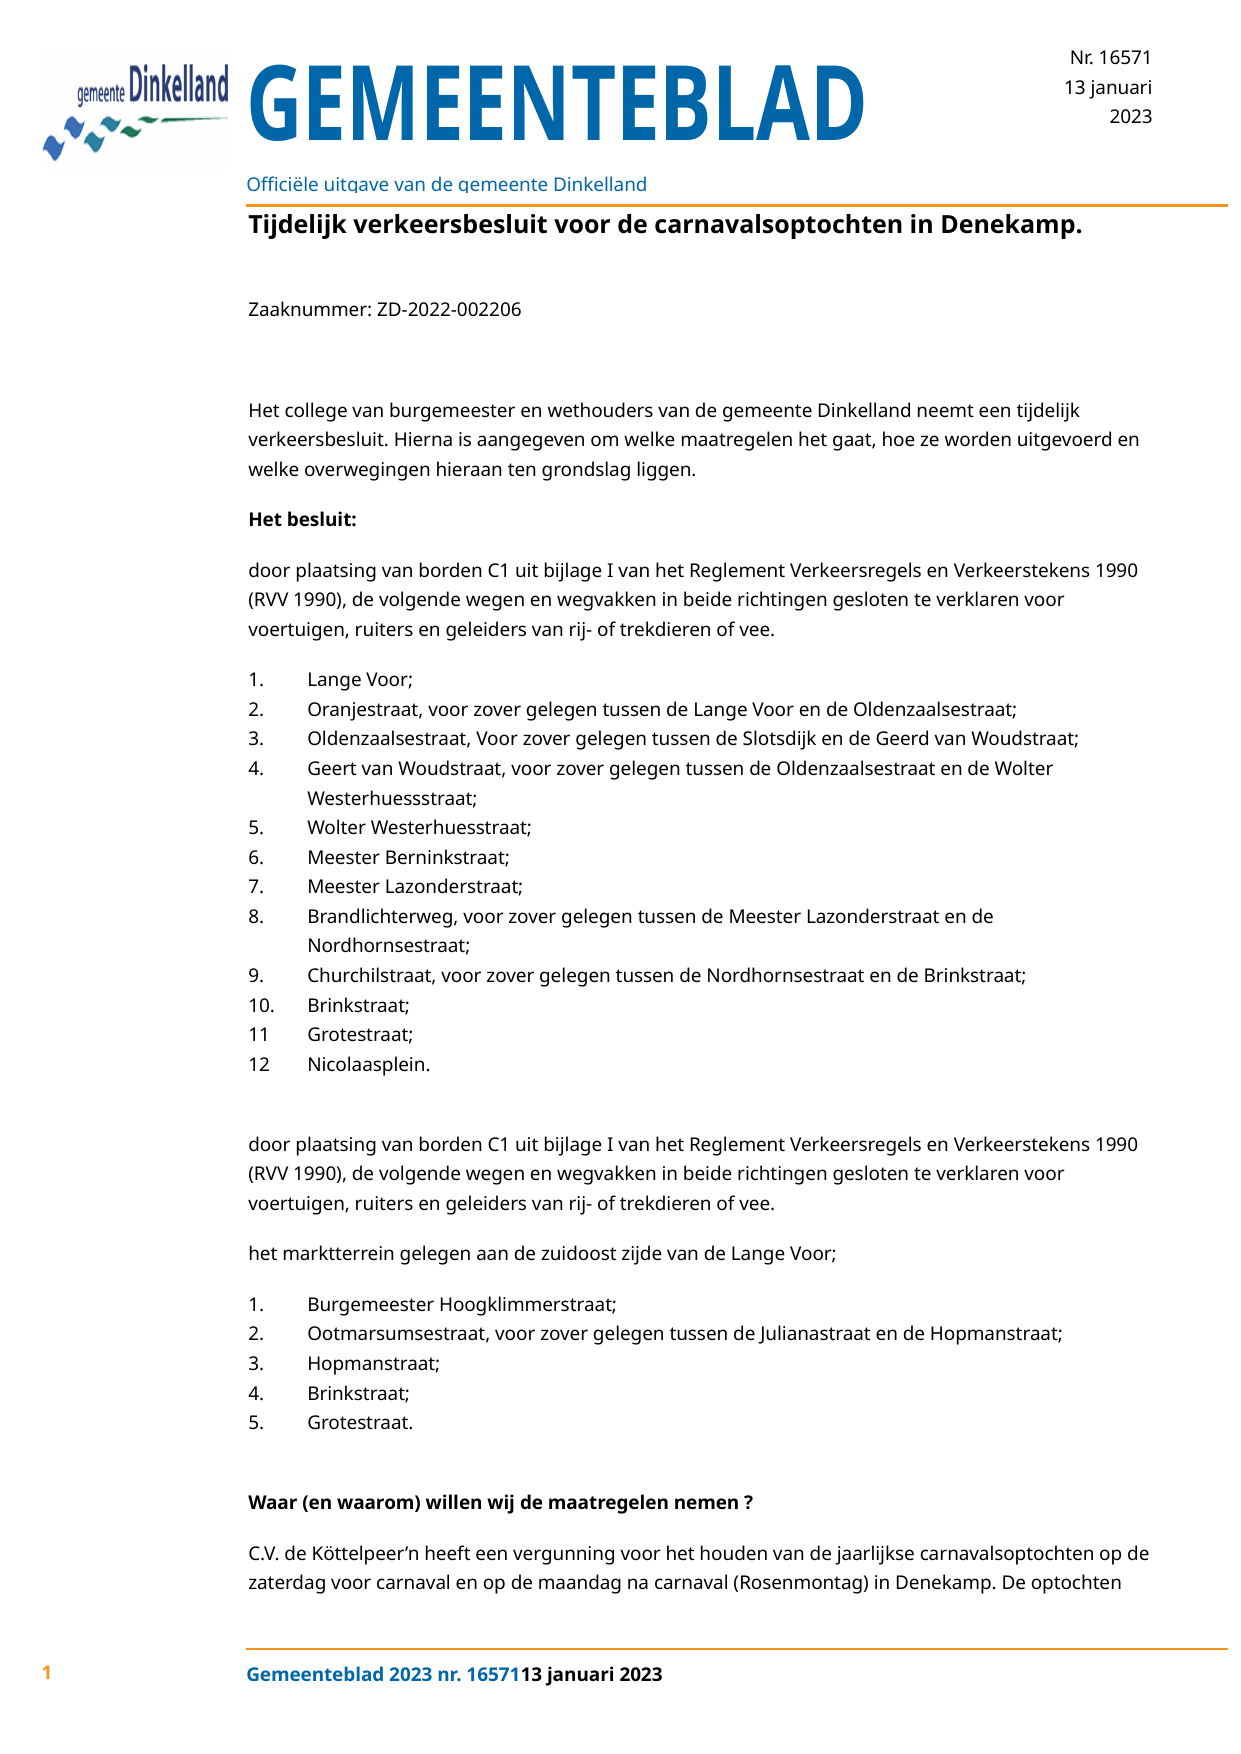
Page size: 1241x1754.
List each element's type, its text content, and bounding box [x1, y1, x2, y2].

list Brandlichterweg, voor zover gelegen tussen de Meester Lazonderstraat en de Nordhornsestraat; [248, 903, 1152, 958]
text Waar (en waarom) willen wij de maatregelen nemen ? [248, 1489, 1152, 1515]
text C.V. de Köttelpeer’n heeft een vergunning voor het houden van de jaarlijkse carnavalsoptochten op de zaterdag voor carnaval en op de maandag na carnaval (Rosenmontag) in Denekamp. De optochten [248, 1540, 1152, 1595]
list Ootmarsumsestraat, voor zover gelegen tussen de Julianastraat en de Hopmanstraat; [248, 1321, 1152, 1346]
list Oldenzaalsestraat, Voor zover gelegen tussen de Slotsdijk en de Geerd van Woudstraat; [248, 726, 1152, 751]
list Meester Berninkstraat; [248, 844, 1152, 870]
list Churchilstraat, voor zover gelegen tussen de Nordhornsestraat en de Brinkstraat; [248, 962, 1152, 988]
list Brinkstraat; [248, 1380, 1152, 1406]
text door plaatsing van borden C1 uit bijlage I van het Reglement Verkeersregels en Verkeerstekens 1990 (RVV 1990), de volgende wegen en wegvakken in beide richtingen gesloten te verklaren voor voertuigen, ruiters en geleiders van rij- of trekdieren of vee. [248, 1131, 1152, 1216]
text het marktterrein gelegen aan de zuidoost zijde van de Lange Voor; [248, 1241, 1152, 1266]
list Geert van Woudstraat, voor zover gelegen tussen de Oldenzaalsestraat en de Wolter Westerhuessstraat; [248, 755, 1152, 811]
text Zaaknummer: ZD-2022-002206 [248, 296, 1152, 322]
text door plaatsing van borden C1 uit bijlage I van het Reglement Verkeersregels en Verkeerstekens 1990 (RVV 1990), de volgende wegen en wegvakken in beide richtingen gesloten te verklaren voor voertuigen, ruiters en geleiders van rij- of trekdieren of vee. [248, 557, 1152, 642]
picture [41, 47, 231, 172]
list Burgemeester Hoogklimmerstraat; [248, 1291, 1152, 1317]
list Meester Lazonderstraat; [248, 873, 1152, 899]
text Tijdelijk verkeersbesluit voor de carnavalsoptochten in Denekamp. [248, 207, 1152, 241]
list Grotestraat; [248, 1021, 1152, 1047]
list Brinkstraat; [248, 992, 1152, 1018]
list Oranjestraat, voor zover gelegen tussen de Lange Voor en de Oldenzaalsestraat; [248, 696, 1152, 722]
list Wolter Westerhuesstraat; [248, 814, 1152, 840]
list Nicolaasplein. [248, 1051, 1152, 1077]
list Grotestraat. [248, 1409, 1152, 1435]
text Het college van burgemeester en wethouders van de gemeente Dinkelland neemt een tijdelijk verkeersbesluit. Hierna is aangegeven om welke maatregelen het gaat, hoe ze worden uitgevoerd en welke overwegingen hieraan ten grondslag liggen. [248, 397, 1152, 482]
text Het besluit: [248, 506, 1152, 532]
list Lange Voor; [248, 666, 1152, 692]
list Hopmanstraat; [248, 1350, 1152, 1376]
